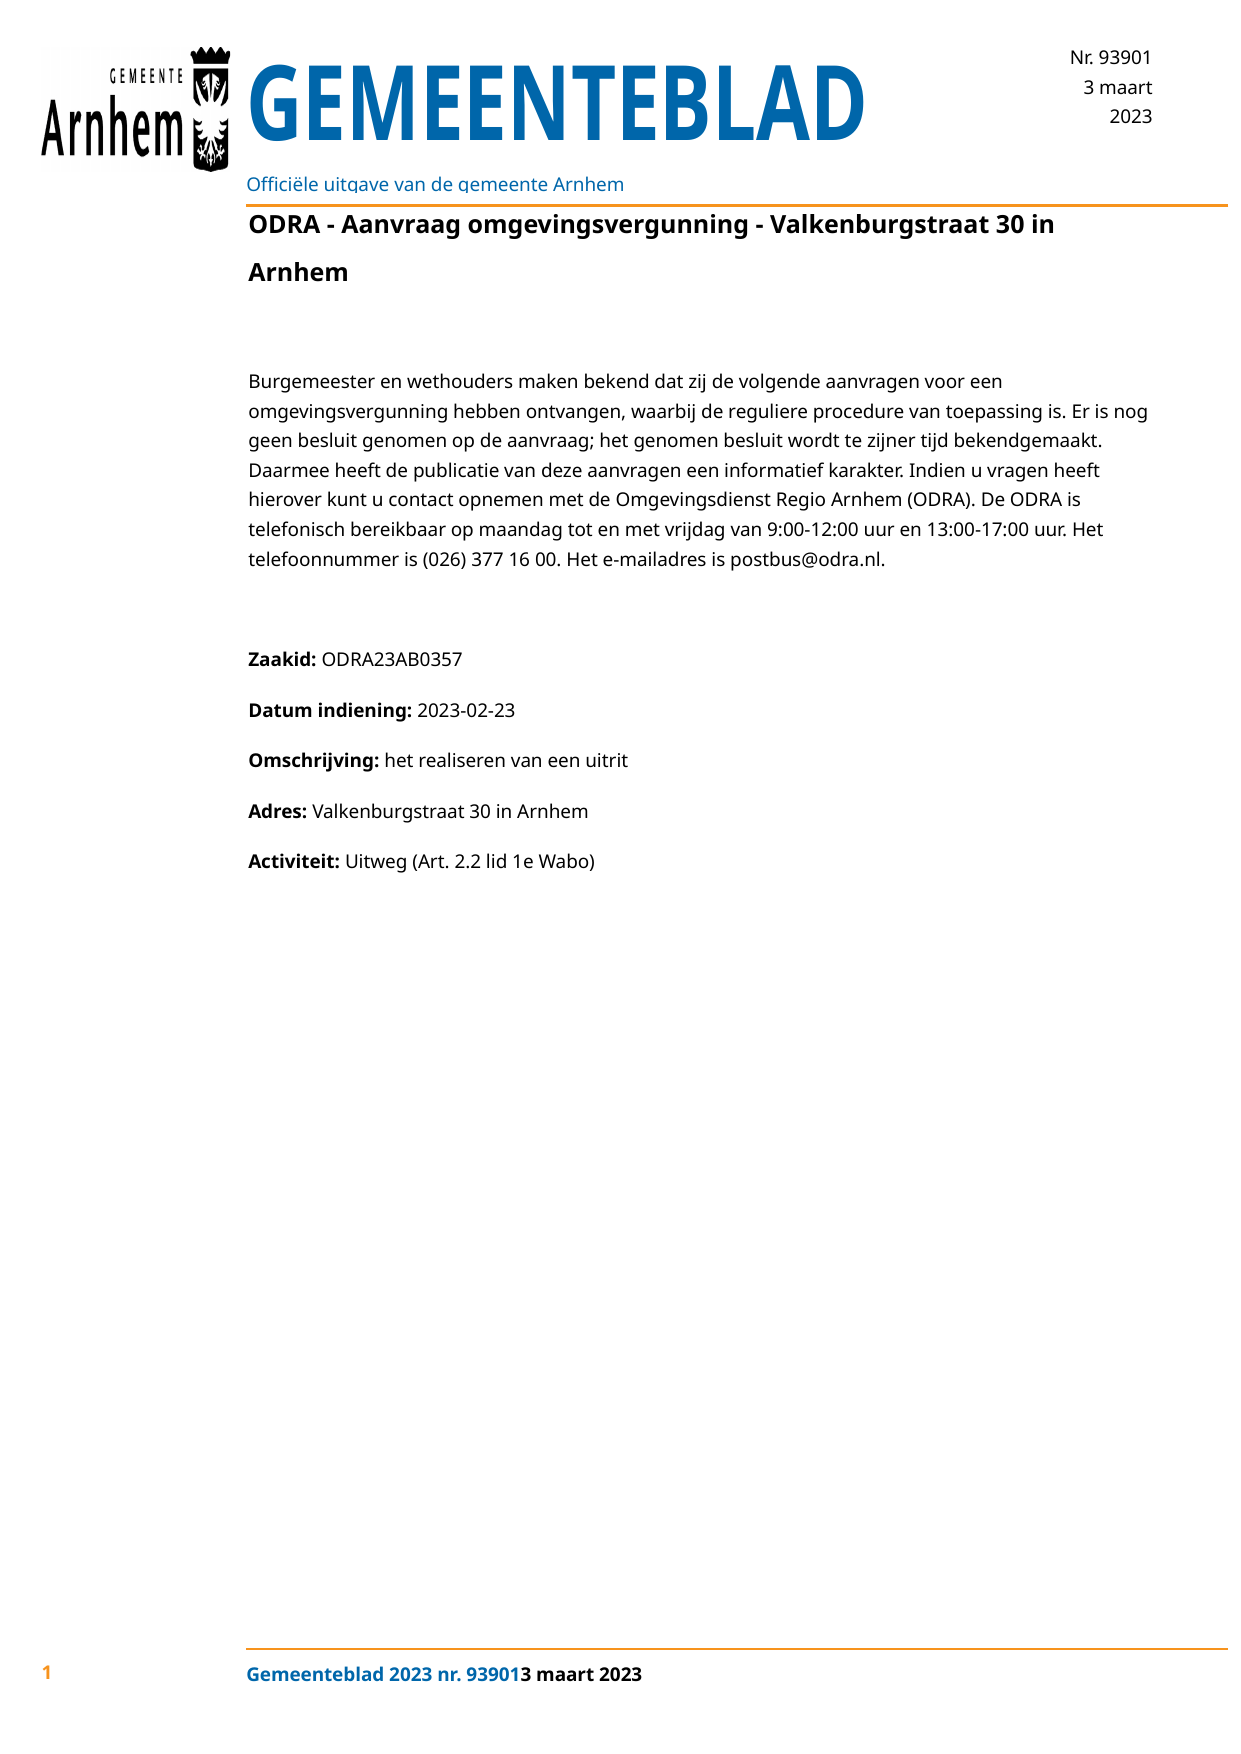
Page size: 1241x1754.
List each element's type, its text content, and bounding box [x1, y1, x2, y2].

text Zaakid: ODRA23AB0357 [248, 647, 1152, 672]
text Activiteit: Uitweg (Art. 2.2 lid 1e Wabo) [248, 848, 1152, 874]
text Adres: Valkenburgstraat 30 in Arnhem [248, 798, 1152, 824]
text ODRA - Aanvraag omgevingsvergunning - Valkenburgstraat 30 in Arnhem [248, 207, 1152, 288]
text Burgemeester en wethouders maken bekend dat zij de volgende aanvragen voor een omgevingsvergunning hebben ontvangen, waarbij de reguliere procedure van toepassing is. Er is nog geen besluit genomen op de aanvraag; het genomen besluit wordt te zijner tijd bekendgemaakt. Daarmee heeft de publicatie van deze aanvragen een informatief karakter. Indien u vragen heeft hierover kunt u contact opnemen met de Omgevingsdienst Regio Arnhem (ODRA). De ODRA is telefonisch bereikbaar op maandag tot en met vrijdag van 9:00-12:00 uur en 13:00-17:00 uur. Het telefoonnummer is (026) 377 16 00. Het e-mailadres is postbus@odra.nl. [248, 368, 1152, 572]
text Datum indiening: 2023-02-23 [248, 697, 1152, 723]
text Omschrijving: het realiseren van een uitrit [248, 747, 1152, 773]
picture [41, 47, 231, 172]
